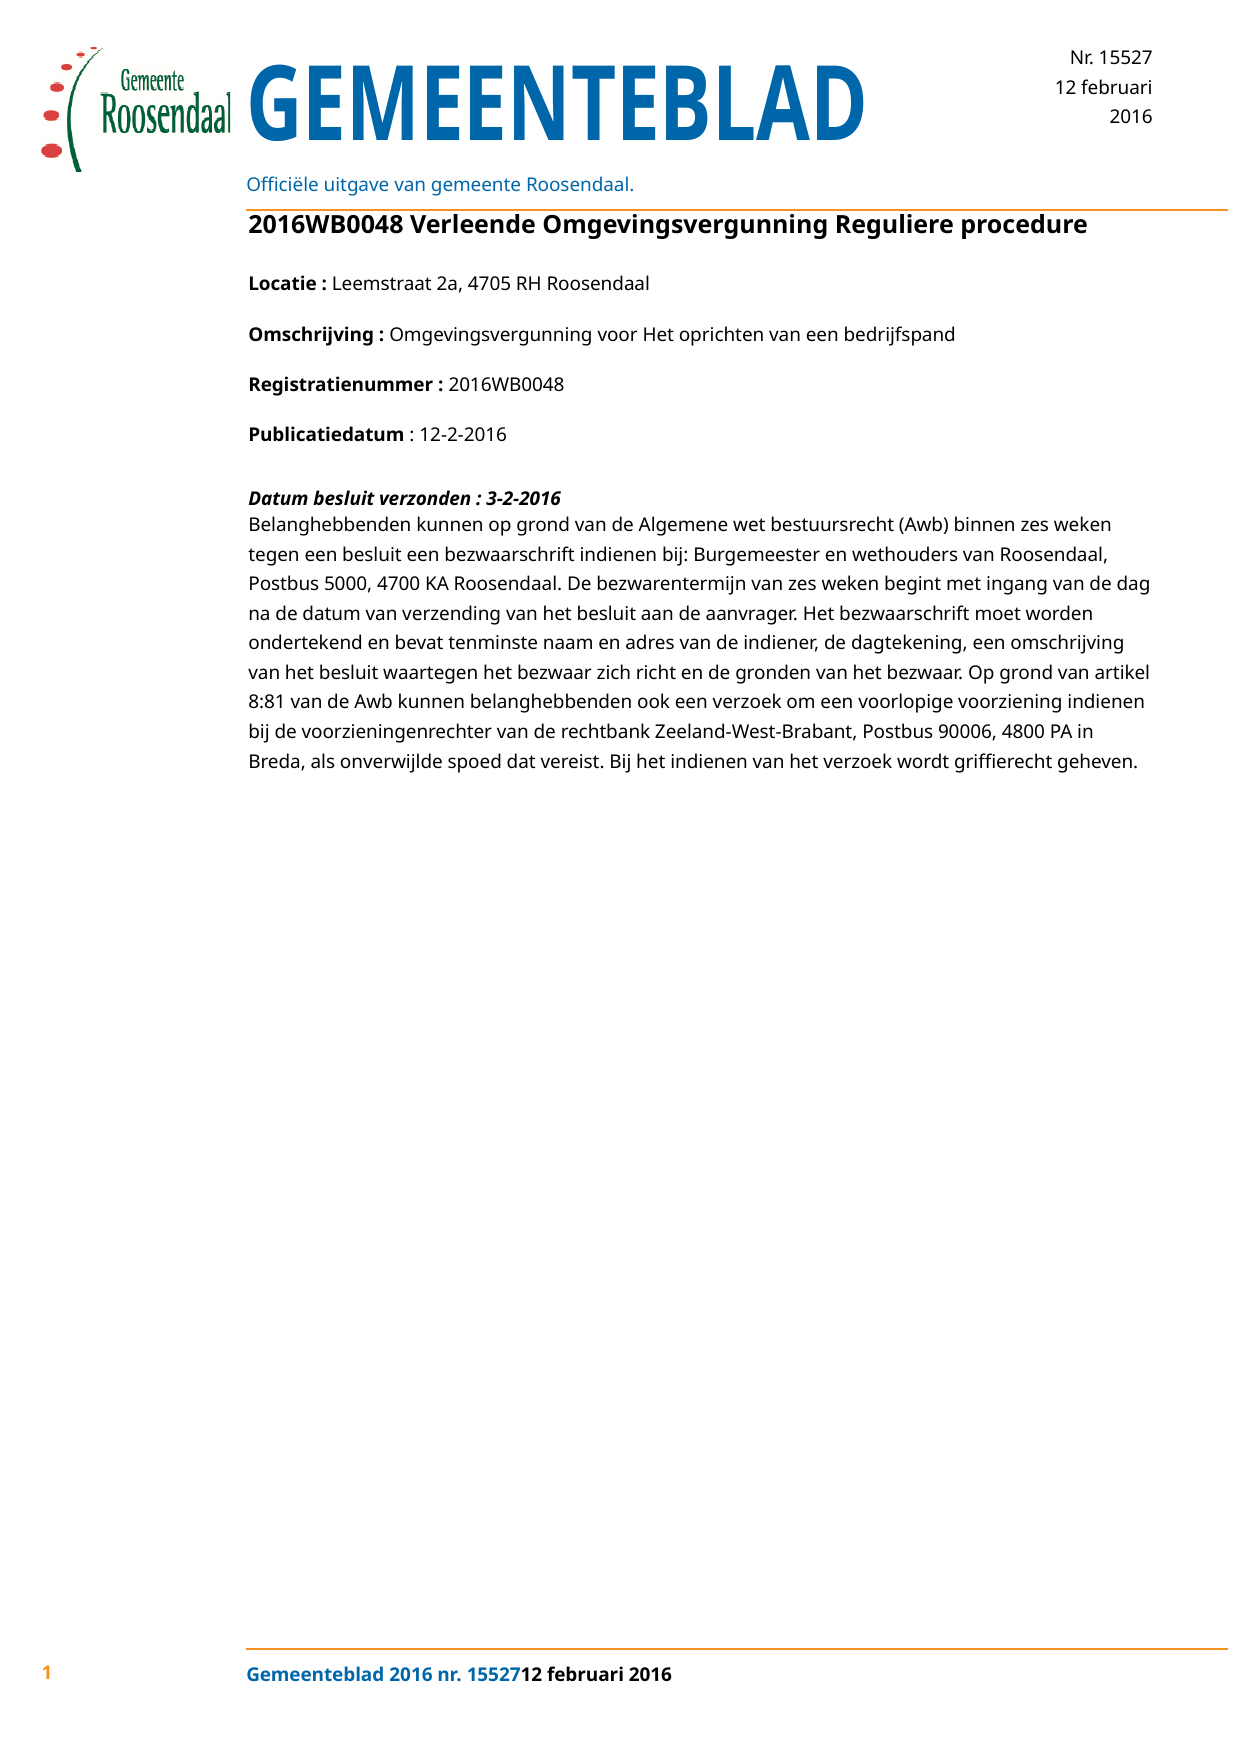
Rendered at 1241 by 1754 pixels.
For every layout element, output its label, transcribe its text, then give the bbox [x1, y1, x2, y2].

picture [41, 47, 231, 172]
text Publicatiedatum : 12-2-2016 [248, 422, 1152, 447]
text 2016WB0048 Verleende Omgevingsvergunning Reguliere procedure [248, 211, 1152, 241]
text Belanghebbenden kunnen op grond van de Algemene wet bestuursrecht (Awb) binnen zes weken tegen een besluit een bezwaarschrift indienen bij: Burgemeester en wethouders van Roosendaal, Postbus 5000, 4700 KA Roosendaal. De bezwarentermijn van zes weken begint met ingang van de dag na de datum van verzending van het besluit aan de aanvrager. Het bezwaarschrift moet worden ondertekend en bevat tenminste naam en adres van de indiener, de dagtekening, een omschrijving van het besluit waartegen het bezwaar zich richt en de gronden van het bezwaar. Op grond van artikel 8:81 van de Awb kunnen belanghebbenden ook een verzoek om een voorlopige voorziening indienen bij de voorzieningenrechter van de rechtbank Zeeland-West-Brabant, Postbus 90006, 4800 PA in Breda, als onverwijlde spoed dat vereist. Bij het indienen van het verzoek wordt griffierecht geheven. [248, 511, 1152, 774]
text Omschrijving : Omgevingsvergunning voor Het oprichten van een bedrijfspand [248, 321, 1152, 346]
text Datum besluit verzonden : 3-2-2016 [248, 486, 1152, 511]
text Locatie : Leemstraat 2a, 4705 RH Roosendaal [248, 270, 1152, 296]
text Registratienummer : 2016WB0048 [248, 371, 1152, 397]
